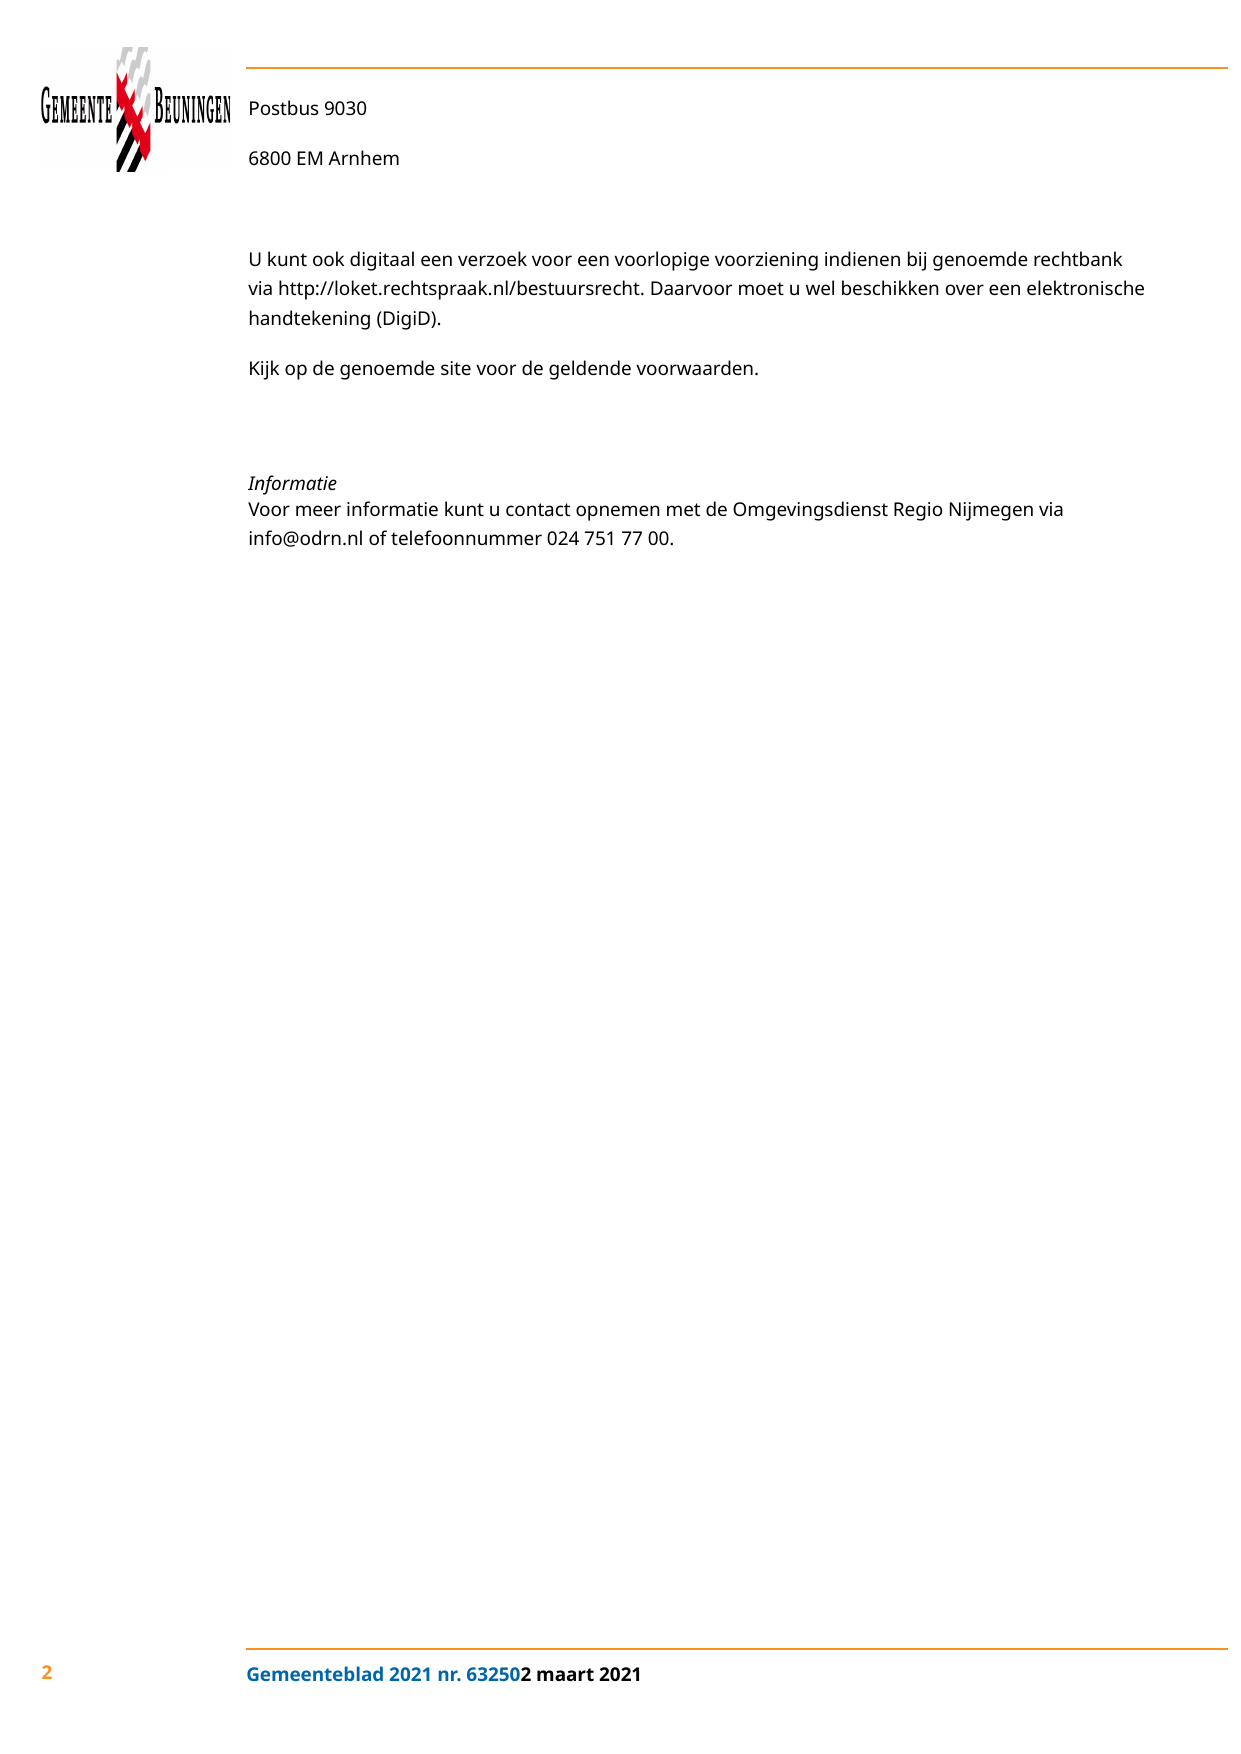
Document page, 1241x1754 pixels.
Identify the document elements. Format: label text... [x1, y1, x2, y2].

text Kijk op de genoemde site voor de geldende voorwaarden. [248, 356, 1152, 381]
text Voor meer informatie kunt u contact opnemen met de Omgevingsdienst Regio Nijmegen via info@odrn.nl of telefoonnummer 024 751 77 00. [248, 496, 1152, 551]
text Postbus 9030 [248, 95, 1152, 121]
text 6800 EM Arnhem [248, 145, 1152, 171]
picture [41, 47, 231, 172]
text Informatie [248, 470, 1152, 496]
text U kunt ook digitaal een verzoek voor een voorlopige voorziening indienen bij genoemde rechtbank via http://loket.rechtspraak.nl/bestuursrecht. Daarvoor moet u wel beschikken over een elektronische handtekening (DigiD). [248, 246, 1152, 331]
